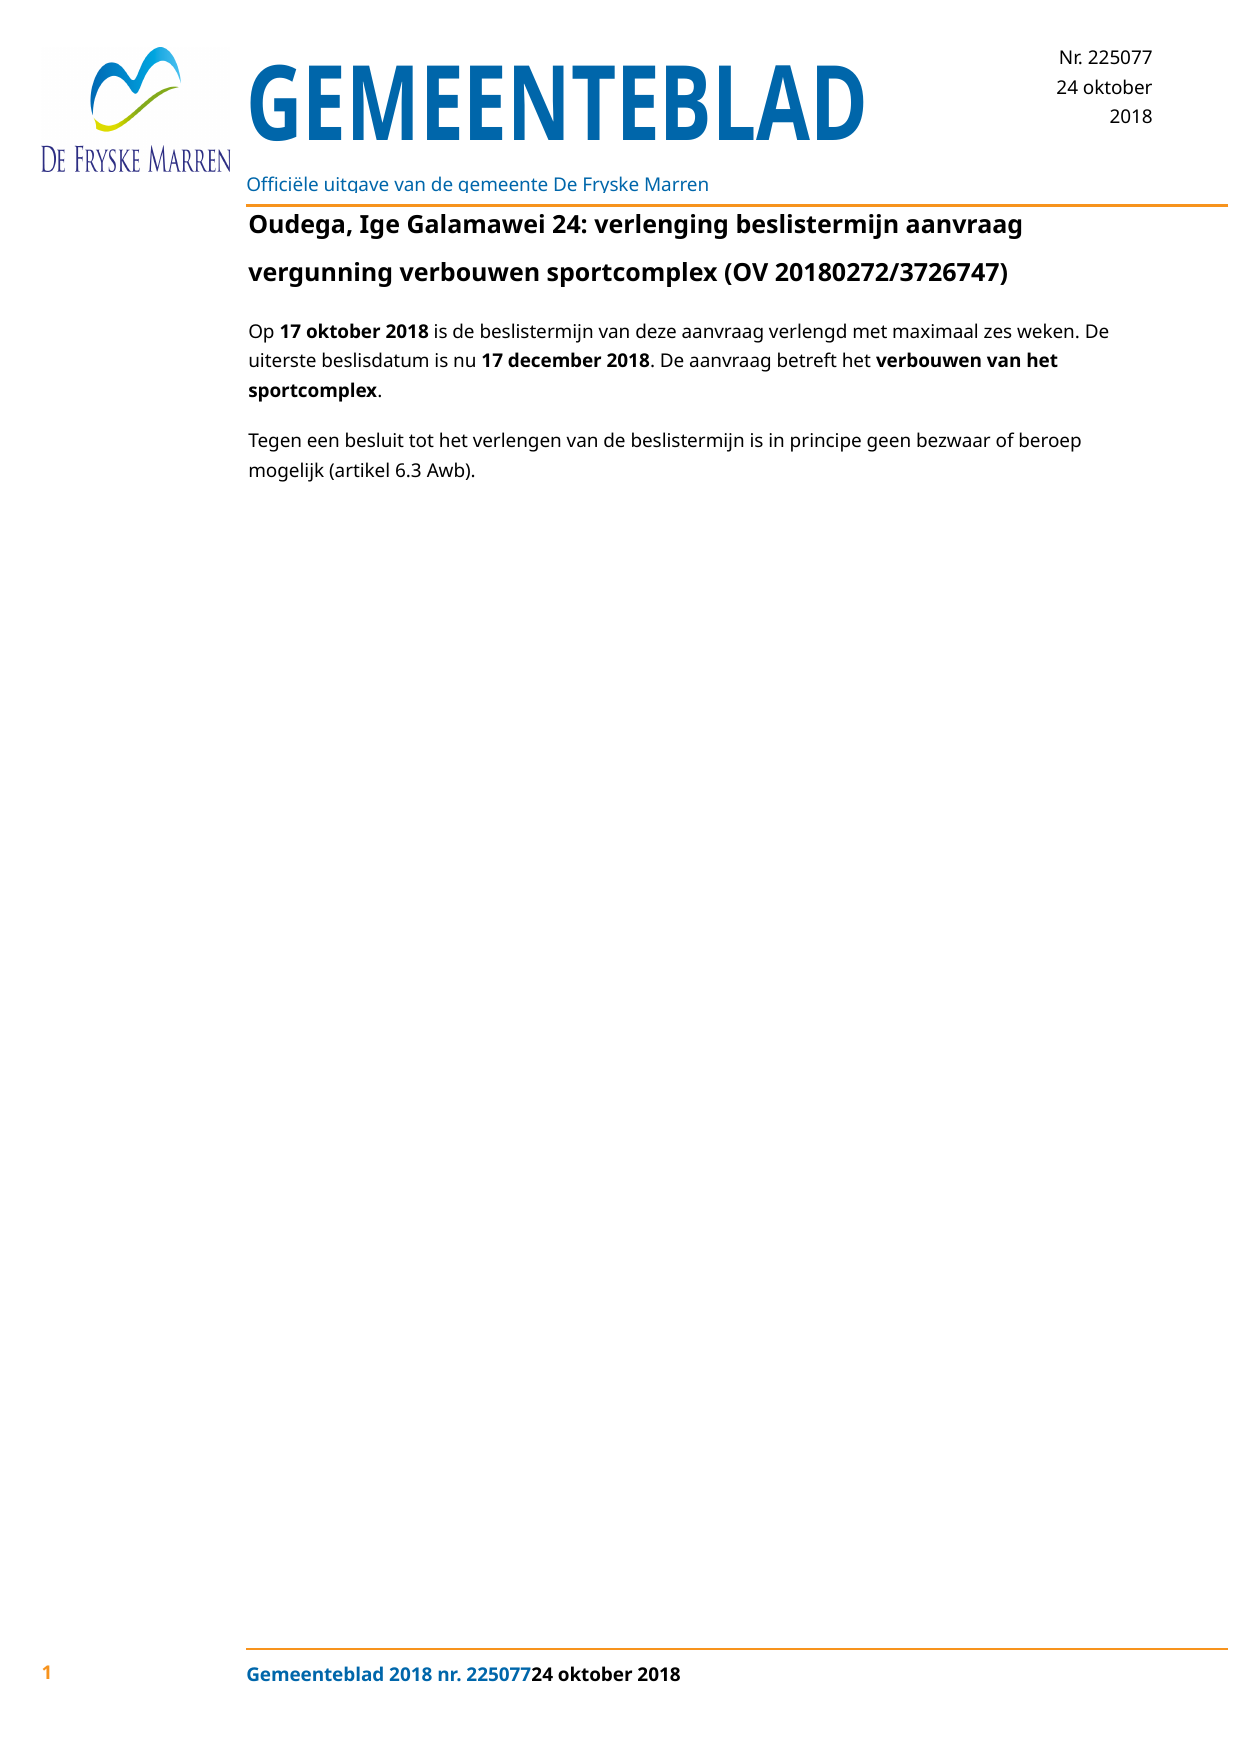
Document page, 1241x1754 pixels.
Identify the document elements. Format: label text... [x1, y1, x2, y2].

text Op 17 oktober 2018 is de beslistermijn van deze aanvraag verlengd met maximaal zes weken. De uiterste beslisdatum is nu 17 december 2018. De aanvraag betreft het verbouwen van het sportcomplex. [248, 318, 1152, 403]
text Oudega, Ige Galamawei 24: verlenging beslistermijn aanvraag vergunning verbouwen sportcomplex (OV 20180272/3726747) [248, 207, 1152, 288]
picture [41, 47, 231, 172]
text Tegen een besluit tot het verlengen van de beslistermijn is in principe geen bezwaar of beroep mogelijk (artikel 6.3 Awb). [248, 427, 1152, 483]
